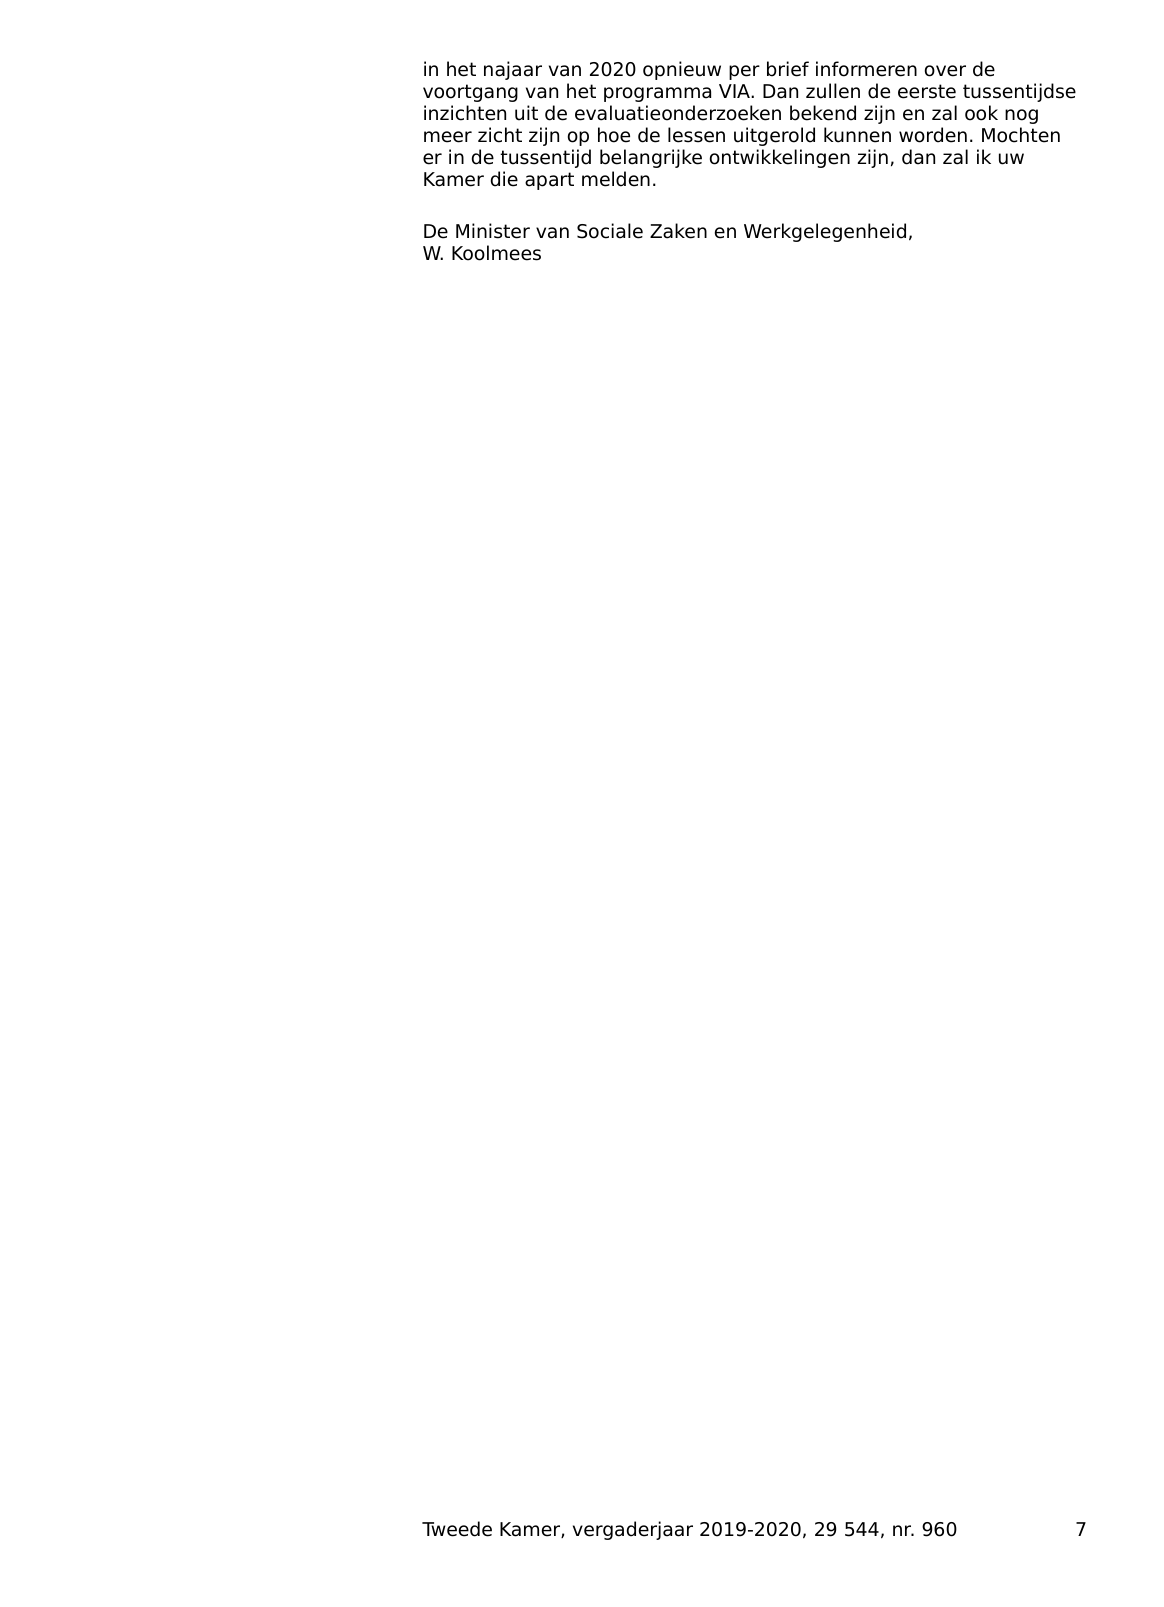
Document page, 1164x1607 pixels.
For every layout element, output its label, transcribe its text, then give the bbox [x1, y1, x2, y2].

text De Minister van Sociale Zaken en Werkgelegenheid, W. Koolmees [422, 221, 1087, 265]
text in het najaar van 2020 opnieuw per brief informeren over de voortgang van het programma VIA. Dan zullen de eerste tussentijdse inzichten uit de evaluatieonderzoeken bekend zijn en zal ook nog meer zicht zijn op hoe de lessen uitgerold kunnen worden. Mochten er in de tussentijd belangrijke ontwikkelingen zijn, dan zal ik uw Kamer die apart melden. [422, 59, 1087, 191]
